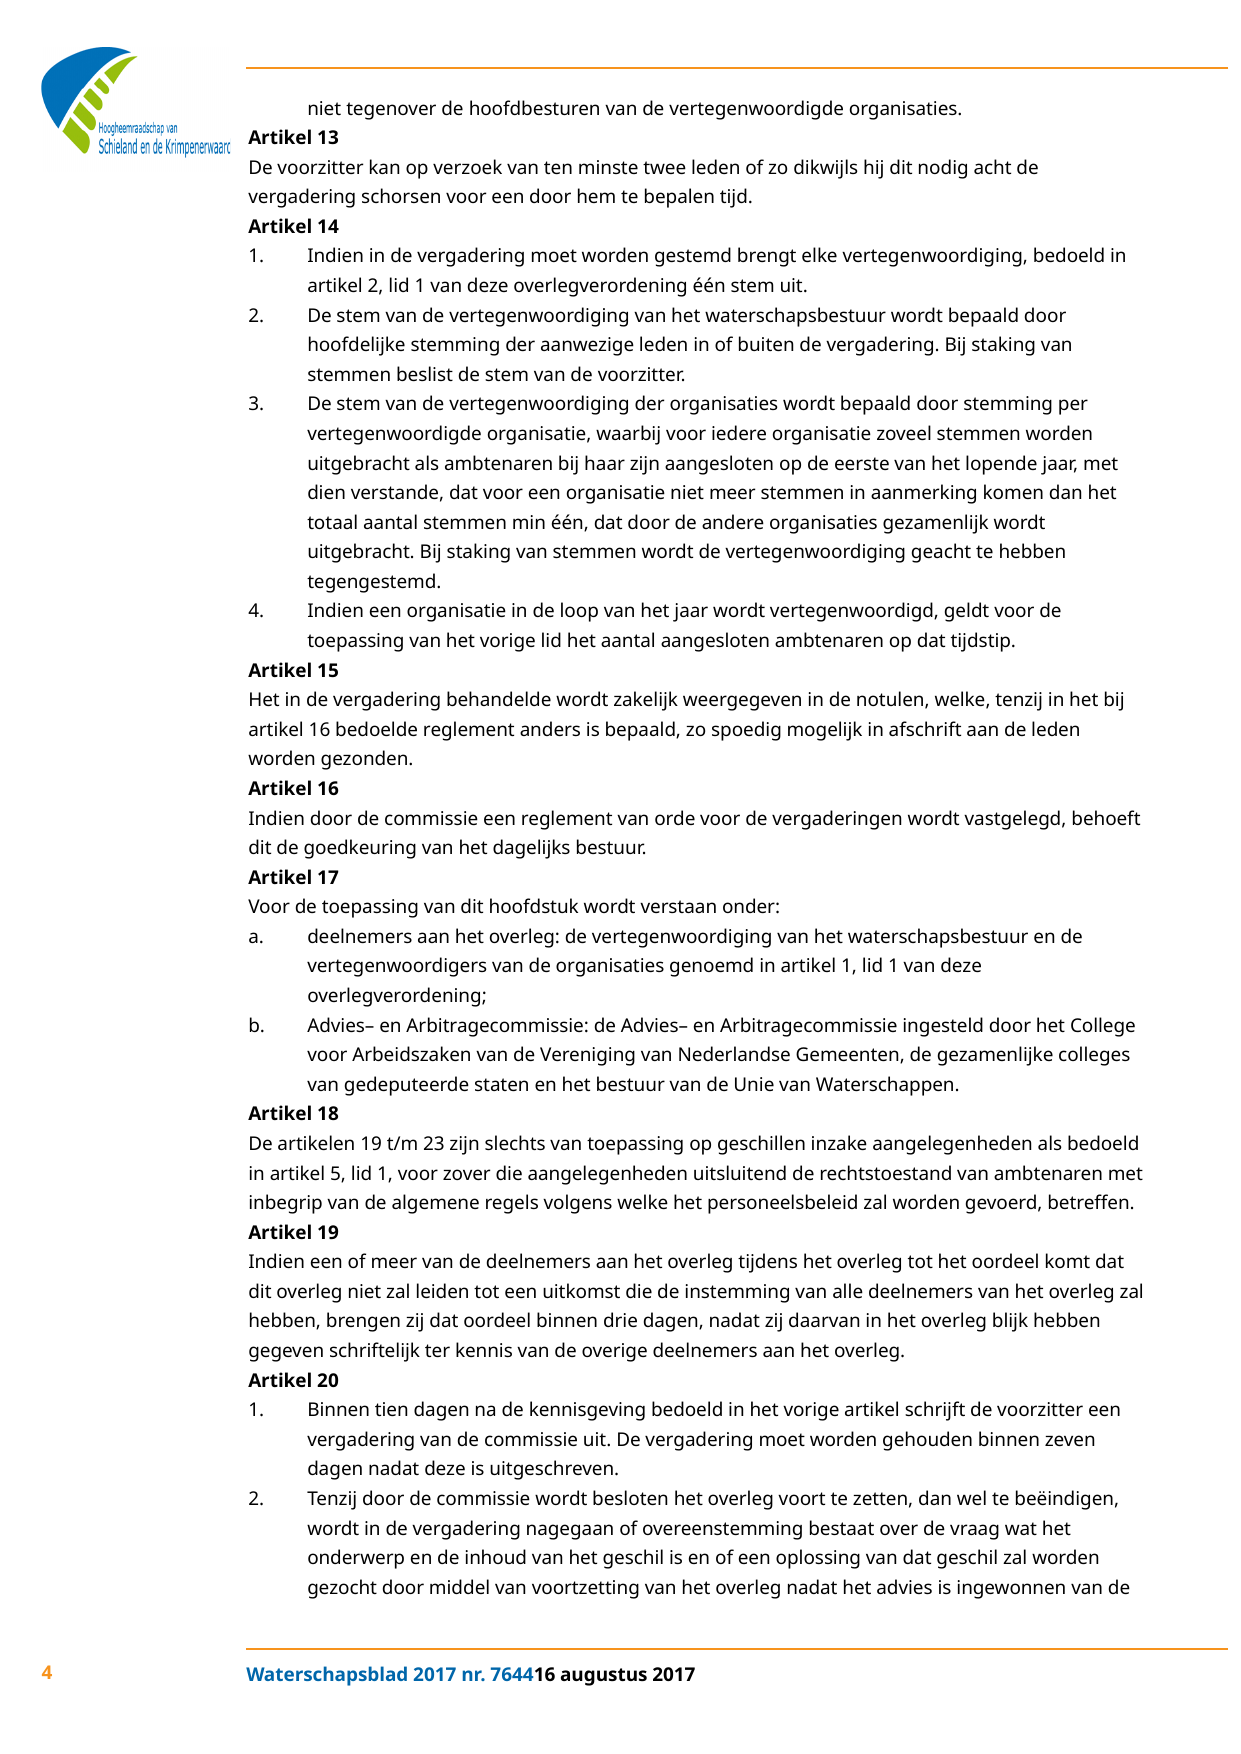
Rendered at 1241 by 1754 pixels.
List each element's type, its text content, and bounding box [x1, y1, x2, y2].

text Indien door de commissie een reglement van orde voor de vergaderingen wordt vastgelegd, behoeft dit de goedkeuring van het dagelijks bestuur. [248, 805, 1152, 860]
picture [41, 47, 231, 172]
list De stem van de vertegenwoordiging der organisaties wordt bepaald door stemming per vertegenwoordigde organisatie, waarbij voor iedere organisatie zoveel stemmen worden uitgebracht als ambtenaren bij haar zijn aangesloten op de eerste van het lopende jaar, met dien verstande, dat voor een organisatie niet meer stemmen in aanmerking komen dan het totaal aantal stemmen min één, dat door de andere organisaties gezamenlijk wordt uitgebracht. Bij staking van stemmen wordt de vertegenwoordiging geacht te hebben tegengestemd. [248, 391, 1152, 594]
list Binnen tien dagen na de kennisgeving bedoeld in het vorige artikel schrijft de voorzitter een vergadering van de commissie uit. De vergadering moet worden gehouden binnen zeven dagen nadat deze is uitgeschreven. [248, 1396, 1152, 1481]
list Indien een organisatie in de loop van het jaar wordt vertegenwoordigd, geldt voor de toepassing van het vorige lid het aantal aangesloten ambtenaren op dat tijdstip. [248, 598, 1152, 653]
list De stem van de vertegenwoordiging van het waterschapsbestuur wordt bepaald door hoofdelijke stemming der aanwezige leden in of buiten de vergadering. Bij staking van stemmen beslist de stem van de voorzitter. [248, 302, 1152, 387]
text Artikel 20 [248, 1367, 1152, 1393]
text Indien een of meer van de deelnemers aan het overleg tijdens het overleg tot het oordeel komt dat dit overleg niet zal leiden tot een uitkomst die de instemming van alle deelnemers van het overleg zal hebben, brengen zij dat oordeel binnen drie dagen, nadat zij daarvan in het overleg blijk hebben gegeven schriftelijk ter kennis van de overige deelnemers aan het overleg. [248, 1248, 1152, 1363]
text Artikel 14 [248, 213, 1152, 239]
list niet tegenover de hoofdbesturen van de vertegenwoordigde organisaties. [248, 95, 1152, 121]
text Artikel 19 [248, 1219, 1152, 1245]
text Voor de toepassing van dit hoofdstuk wordt verstaan onder: [248, 893, 1152, 919]
text De voorzitter kan op verzoek van ten minste twee leden of zo dikwijls hij dit nodig acht de vergadering schorsen voor een door hem te bepalen tijd. [248, 154, 1152, 209]
text Het in de vergadering behandelde wordt zakelijk weergegeven in de notulen, welke, tenzij in het bij artikel 16 bedoelde reglement anders is bepaald, zo spoedig mogelijk in afschrift aan de leden worden gezonden. [248, 686, 1152, 771]
list deelnemers aan het overleg: de vertegenwoordiging van het waterschapsbestuur en de vertegenwoordigers van de organisaties genoemd in artikel 1, lid 1 van deze overlegverordening; [248, 923, 1152, 1008]
text Artikel 15 [248, 657, 1152, 683]
text De artikelen 19 t/m 23 zijn slechts van toepassing op geschillen inzake aangelegenheden als bedoeld in artikel 5, lid 1, voor zover die aangelegenheden uitsluitend de rechtstoestand van ambtenaren met inbegrip van de algemene regels volgens welke het personeelsbeleid zal worden gevoerd, betreffen. [248, 1130, 1152, 1215]
list Indien in de vergadering moet worden gestemd brengt elke vertegenwoordiging, bedoeld in artikel 2, lid 1 van deze overlegverordening één stem uit. [248, 243, 1152, 298]
text Artikel 17 [248, 864, 1152, 890]
list Tenzij door de commissie wordt besloten het overleg voort te zetten, dan wel te beëindigen, wordt in de vergadering nagegaan of overeenstemming bestaat over de vraag wat het onderwerp en de inhoud van het geschil is en of een oplossing van dat geschil zal worden gezocht door middel van voortzetting van het overleg nadat het advies is ingewonnen van de [248, 1485, 1152, 1600]
text Artikel 16 [248, 775, 1152, 801]
text Artikel 13 [248, 124, 1152, 150]
list Advies– en Arbitragecommissie: de Advies– en Arbitragecommissie ingesteld door het College voor Arbeidszaken van de Vereniging van Nederlandse Gemeenten, de gezamenlijke colleges van gedeputeerde staten en het bestuur van de Unie van Waterschappen. [248, 1012, 1152, 1097]
text Artikel 18 [248, 1101, 1152, 1126]
